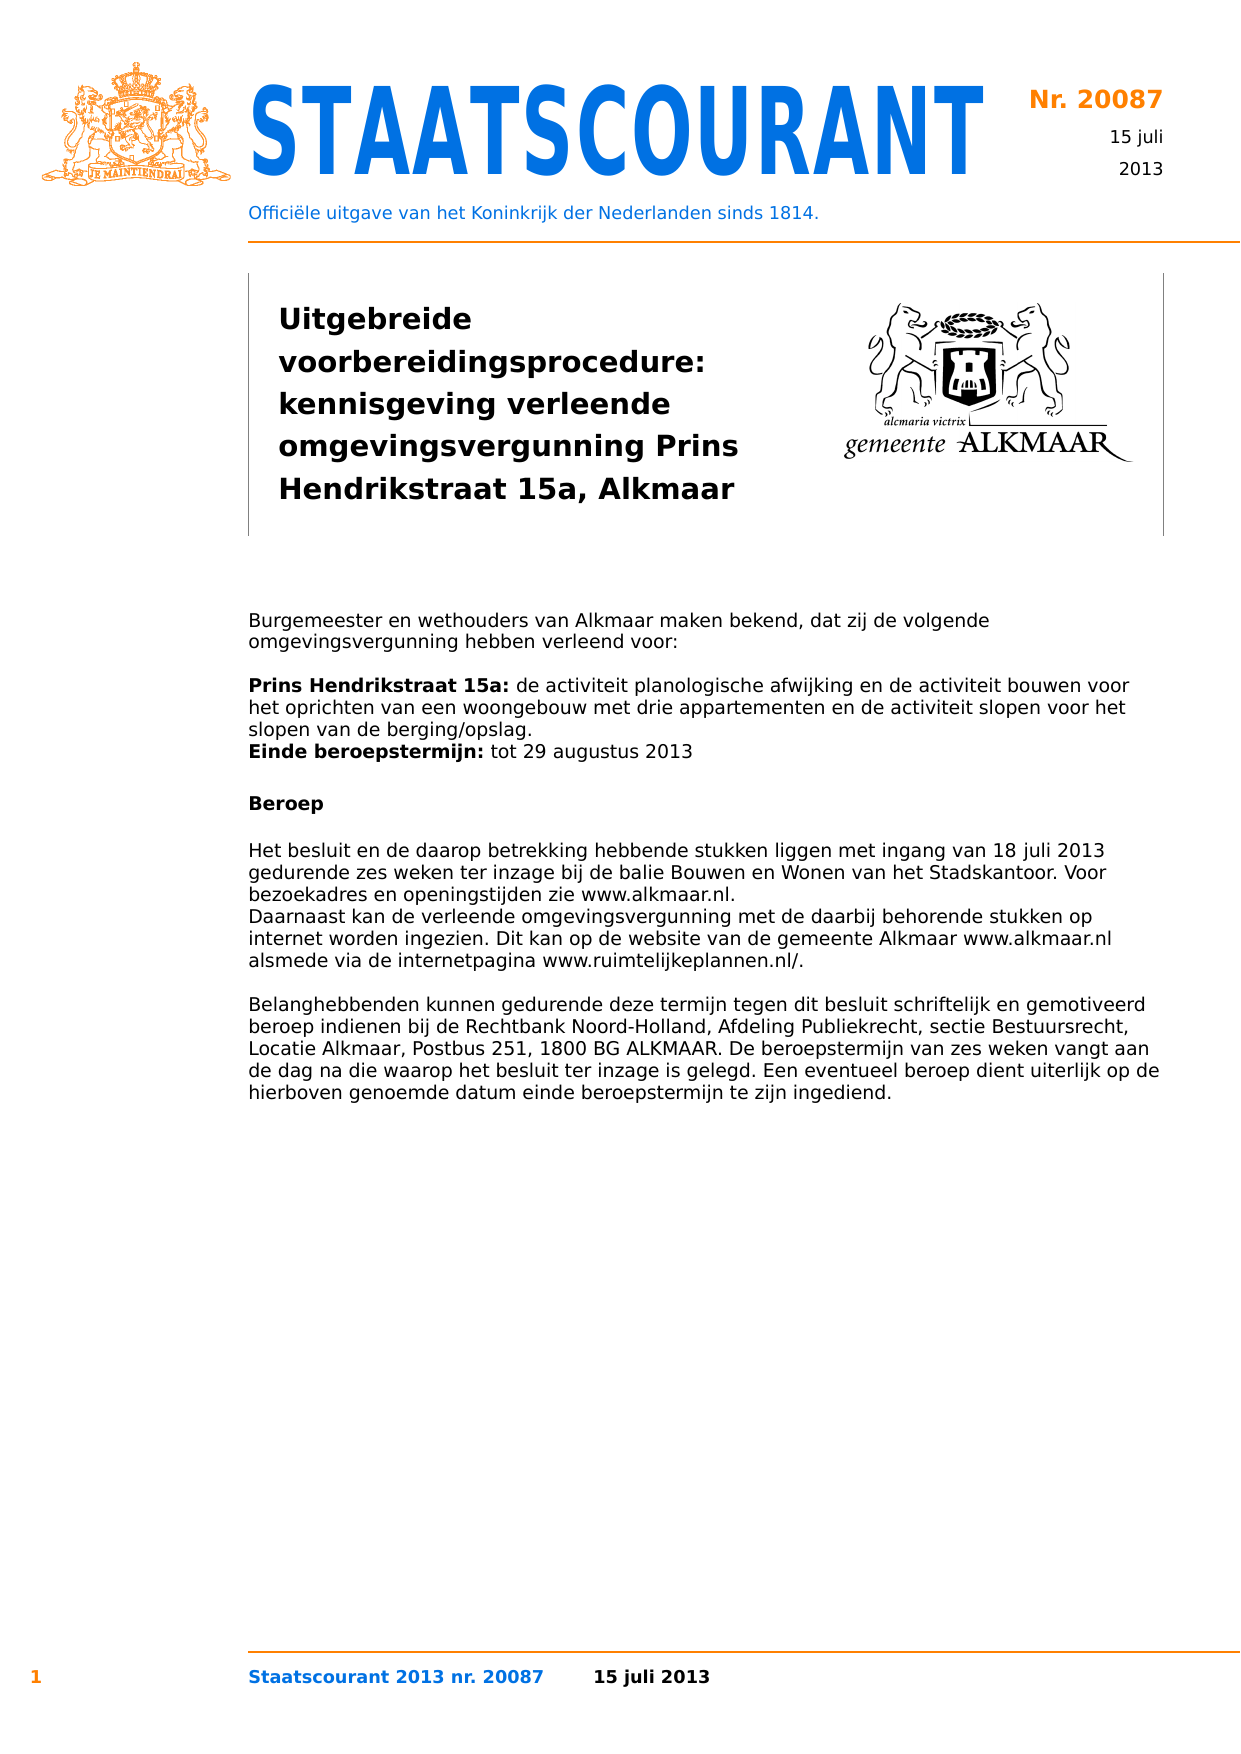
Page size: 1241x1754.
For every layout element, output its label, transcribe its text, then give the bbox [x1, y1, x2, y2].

subtitle Uitgebreide voorbereidingsprocedure: kennisgeving verleende omgevingsvergunning Prins Hendrikstraat 15a, Alkmaar [249, 273, 1163, 536]
text Prins Hendrikstraat 15a: de activiteit planologische afwijking en de activiteit bouwen voor het oprichten van een woongebouw met drie appartementen en de activiteit slopen voor het slopen van de berging/opslag. [248, 675, 1163, 741]
subtitle Beroep [248, 793, 1163, 815]
table_cell Officiële uitgave van het Koninkrijk der Nederlanden sinds 1814. [248, 203, 1240, 241]
table_header Nr. 20087 [998, 62, 1240, 121]
table_header STAATSCOURANT [248, 62, 998, 203]
text Einde beroepstermijn: tot 29 augustus 2013 [248, 741, 1163, 763]
text Burgemeester en wethouders van Alkmaar maken bekend, dat zij de volgende omgevingsvergunning hebben verleend voor: [248, 609, 1163, 653]
table_cell 2013 [998, 153, 1240, 203]
picture [41, 62, 231, 186]
text Het besluit en de daarop betrekking hebbende stukken liggen met ingang van 18 juli 2013 gedurende zes weken ter inzage bij de balie Bouwen en Wonen van het Stadskantoor. Voor bezoekadres en openingstijden zie www.alkmaar.nl. [248, 840, 1163, 906]
table_cell 15 juli [998, 121, 1240, 153]
picture [844, 302, 1134, 462]
text Belanghebbenden kunnen gedurende deze termijn tegen dit besluit schriftelijk en gemotiveerd beroep indienen bij de Rechtbank Noord-Holland, Afdeling Publiekrecht, sectie Bestuursrecht, Locatie Alkmaar, Postbus 251, 1800 BG ALKMAAR. De beroepstermijn van zes weken vangt aan de dag na die waarop het besluit ter inzage is gelegd. Een eventueel beroep dient uiterlijk op de hierboven genoemde datum einde beroepstermijn te zijn ingediend. [248, 994, 1163, 1104]
table_header [25, 62, 248, 241]
text Daarnaast kan de verleende omgevingsvergunning met de daarbij behorende stukken op internet worden ingezien. Dit kan op de website van de gemeente Alkmaar www.alkmaar.nl alsmede via de internetpagina www.ruimtelijkeplannen.nl/. [248, 906, 1163, 972]
